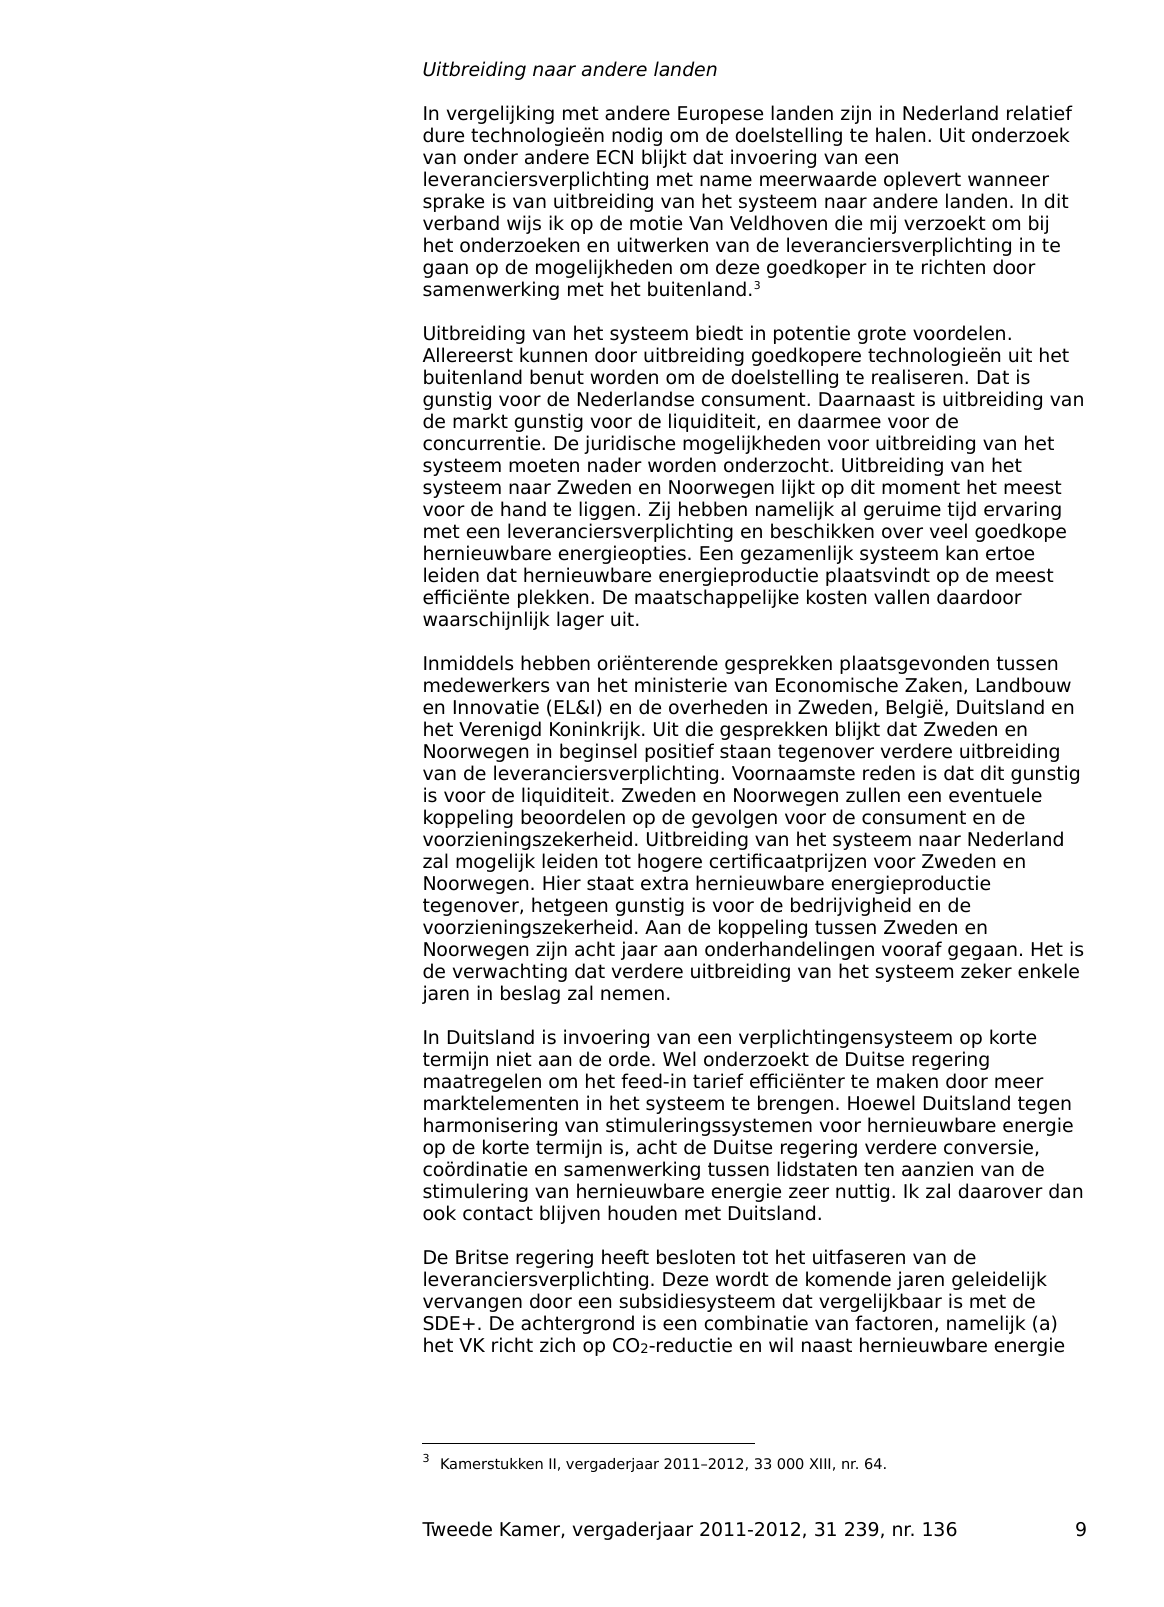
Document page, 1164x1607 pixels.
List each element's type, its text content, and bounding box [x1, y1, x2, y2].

text In Duitsland is invoering van een verplichtingensysteem op korte termijn niet aan de orde. Wel onderzoekt de Duitse regering maatregelen om het feed-in tarief efficiënter te maken door meer marktelementen in het systeem te brengen. Hoewel Duitsland tegen harmonisering van stimuleringssystemen voor hernieuwbare energie op de korte termijn is, acht de Duitse regering verdere conversie, coördinatie en samenwerking tussen lidstaten ten aanzien van de stimulering van hernieuwbare energie zeer nuttig. Ik zal daarover dan ook contact blijven houden met Duitsland. [422, 1027, 1087, 1225]
text Uitbreiding van het systeem biedt in potentie grote voordelen. Allereerst kunnen door uitbreiding goedkopere technologieën uit het buitenland benut worden om de doelstelling te realiseren. Dat is gunstig voor de Nederlandse consument. Daarnaast is uitbreiding van de markt gunstig voor de liquiditeit, en daarmee voor de concurrentie. De juridische mogelijkheden voor uitbreiding van het systeem moeten nader worden onderzocht. Uitbreiding van het systeem naar Zweden en Noorwegen lijkt op dit moment het meest voor de hand te liggen. Zij hebben namelijk al geruime tijd ervaring met een leveranciersverplichting en beschikken over veel goedkope hernieuwbare energieopties. Een gezamenlijk systeem kan ertoe leiden dat hernieuwbare energieproductie plaatsvindt op de meest efficiënte plekken. De maatschappelijke kosten vallen daardoor waarschijnlijk lager uit. [422, 323, 1087, 631]
text In vergelijking met andere Europese landen zijn in Nederland relatief dure technologieën nodig om de doelstelling te halen. Uit onderzoek van onder andere ECN blijkt dat invoering van een leveranciersverplichting met name meerwaarde oplevert wanneer sprake is van uitbreiding van het systeem naar andere landen. In dit verband wijs ik op de motie Van Veldhoven die mij verzoekt om bij het onderzoeken en uitwerken van de leveranciersverplichting in te gaan op de mogelijkheden om deze goedkoper in te richten door samenwerking met het buitenland. [422, 103, 1087, 301]
subtitle Uitbreiding naar andere landen [422, 59, 1087, 81]
text Inmiddels hebben oriënterende gesprekken plaatsgevonden tussen medewerkers van het ministerie van Economische Zaken, Landbouw en Innovatie (EL&I) en de overheden in Zweden, België, Duitsland en het Verenigd Koninkrijk. Uit die gesprekken blijkt dat Zweden en Noorwegen in beginsel positief staan tegenover verdere uitbreiding van de leveranciersverplichting. Voornaamste reden is dat dit gunstig is voor de liquiditeit. Zweden en Noorwegen zullen een eventuele koppeling beoordelen op de gevolgen voor de consument en de voorzieningszekerheid. Uitbreiding van het systeem naar Nederland zal mogelijk leiden tot hogere certificaatprijzen voor Zweden en Noorwegen. Hier staat extra hernieuwbare energieproductie tegenover, hetgeen gunstig is voor de bedrijvigheid en de voorzieningszekerheid. Aan de koppeling tussen Zweden en Noorwegen zijn acht jaar aan onderhandelingen vooraf gegaan. Het is de verwachting dat verdere uitbreiding van het systeem zeker enkele jaren in beslag zal nemen. [422, 653, 1087, 1005]
text De Britse regering heeft besloten tot het uitfaseren van de leveranciersverplichting. Deze wordt de komende jaren geleidelijk vervangen door een subsidiesysteem dat vergelijkbaar is met de SDE+. De achtergrond is een combinatie van factoren, namelijk (a) het VK richt zich op CO2-reductie en wil naast hernieuwbare energie [422, 1247, 1087, 1357]
text Kamerstukken II, vergaderjaar 2011–2012, 33 000 XIII, nr. 64. [422, 1452, 1087, 1474]
